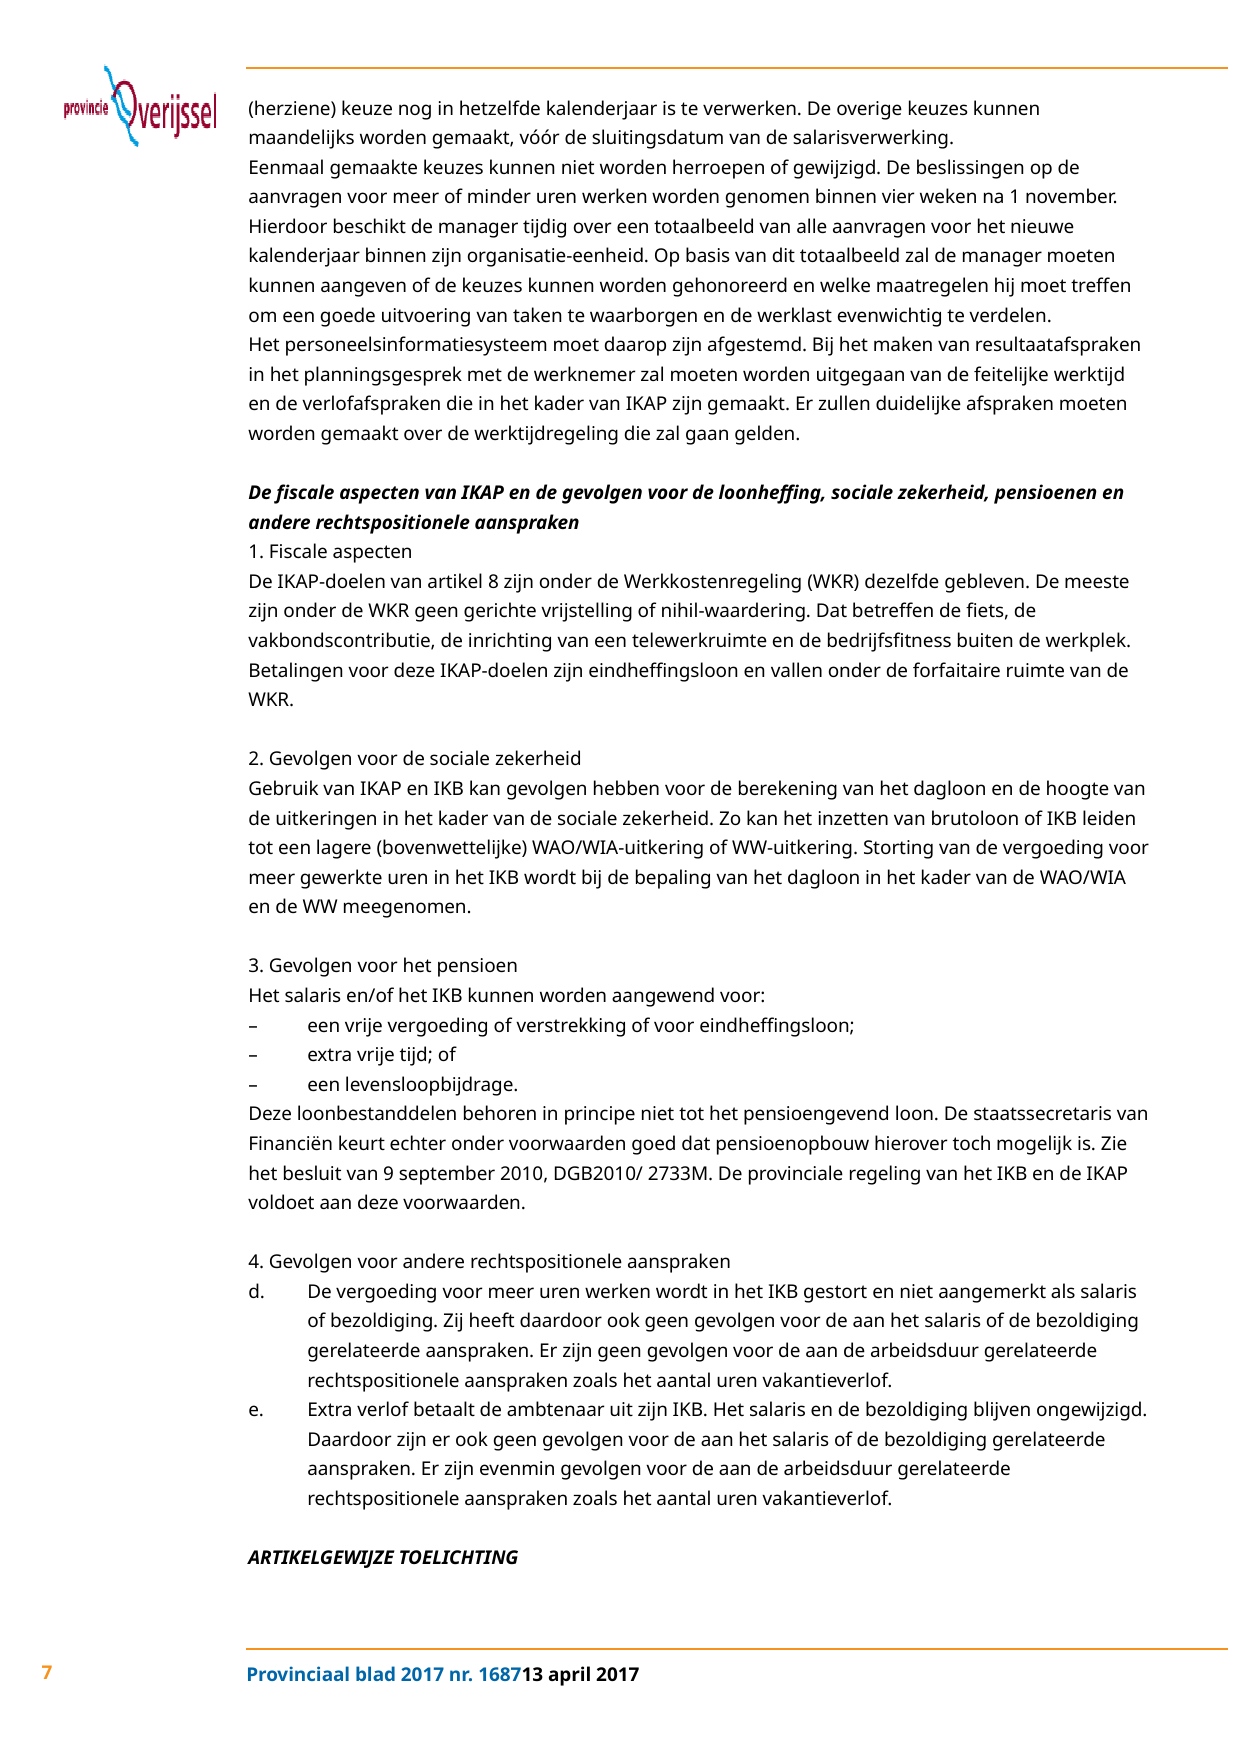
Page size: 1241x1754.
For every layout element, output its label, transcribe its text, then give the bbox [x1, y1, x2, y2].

text 3. Gevolgen voor het pensioen [248, 953, 1152, 978]
text (herziene) keuze nog in hetzelfde kalenderjaar is te verwerken. De overige keuzes kunnen maandelijks worden gemaakt, vóór de sluitingsdatum van de salarisverwerking. [248, 95, 1152, 150]
text 1. Fiscale aspecten [248, 538, 1152, 564]
text Deze loonbestanddelen behoren in principe niet tot het pensioengevend loon. De staatssecretaris van Financiën keurt echter onder voorwaarden goed dat pensioenopbouw hierover toch mogelijk is. Zie het besluit van 9 september 2010, DGB2010/ 2733M. De provinciale regeling van het IKB en de IKAP voldoet aan deze voorwaarden. [248, 1101, 1152, 1215]
text De IKAP-doelen van artikel 8 zijn onder de Werkkostenregeling (WKR) dezelfde gebleven. De meeste zijn onder de WKR geen gerichte vrijstelling of nihil-waardering. Dat betreffen de fiets, de vakbondscontributie, de inrichting van een telewerkruimte en de bedrijfsfitness buiten de werkplek. Betalingen voor deze IKAP-doelen zijn eindheffingsloon en vallen onder de forfaitaire ruimte van de WKR. [248, 568, 1152, 712]
text Het salaris en/of het IKB kunnen worden aangewend voor: [248, 982, 1152, 1008]
text ARTIKELGEWIJZE TOELICHTING [248, 1544, 1152, 1570]
list extra vrije tijd; of [248, 1041, 1152, 1067]
text Eenmaal gemaakte keuzes kunnen niet worden herroepen of gewijzigd. De beslissingen op de aanvragen voor meer of minder uren werken worden genomen binnen vier weken na 1 november. Hierdoor beschikt de manager tijdig over een totaalbeeld van alle aanvragen voor het nieuwe kalenderjaar binnen zijn organisatie-eenheid. Op basis van dit totaalbeeld zal de manager moeten kunnen aangeven of de keuzes kunnen worden gehonoreerd en welke maatregelen hij moet treffen om een goede uitvoering van taken te waarborgen en de werklast evenwichtig te verdelen. [248, 154, 1152, 328]
list een vrije vergoeding of verstrekking of voor eindheffingsloon; [248, 1012, 1152, 1038]
list De vergoeding voor meer uren werken wordt in het IKB gestort en niet aangemerkt als salaris of bezoldiging. Zij heeft daardoor ook geen gevolgen voor de aan het salaris of de bezoldiging gerelateerde aanspraken. Er zijn geen gevolgen voor de aan de arbeidsduur gerelateerde rechtspositionele aanspraken zoals het aantal uren vakantieverlof. [248, 1278, 1152, 1393]
text 2. Gevolgen voor de sociale zekerheid [248, 746, 1152, 771]
list Extra verlof betaalt de ambtenaar uit zijn IKB. Het salaris en de bezoldiging blijven ongewijzigd. Daardoor zijn er ook geen gevolgen voor de aan het salaris of de bezoldiging gerelateerde aanspraken. Er zijn evenmin gevolgen voor de aan de arbeidsduur gerelateerde rechtspositionele aanspraken zoals het aantal uren vakantieverlof. [248, 1396, 1152, 1511]
text De fiscale aspecten van IKAP en de gevolgen voor de loonheffing, sociale zekerheid, pensioenen en andere rechtspositionele aanspraken [248, 479, 1152, 535]
text Gebruik van IKAP en IKB kan gevolgen hebben voor de berekening van het dagloon en de hoogte van de uitkeringen in het kader van de sociale zekerheid. Zo kan het inzetten van brutoloon of IKB leiden tot een lagere (bovenwettelijke) WAO/WIA-uitkering of WW-uitkering. Storting van de vergoeding voor meer gewerkte uren in het IKB wordt bij de bepaling van het dagloon in het kader van de WAO/WIA en de WW meegenomen. [248, 775, 1152, 919]
picture [41, 47, 231, 172]
list een levensloopbijdrage. [248, 1071, 1152, 1097]
text Het personeelsinformatiesysteem moet daarop zijn afgestemd. Bij het maken van resultaatafspraken in het planningsgesprek met de werknemer zal moeten worden uitgegaan van de feitelijke werktijd en de verlofafspraken die in het kader van IKAP zijn gemaakt. Er zullen duidelijke afspraken moeten worden gemaakt over de werktijdregeling die zal gaan gelden. [248, 331, 1152, 446]
text 4. Gevolgen voor andere rechtspositionele aanspraken [248, 1248, 1152, 1274]
